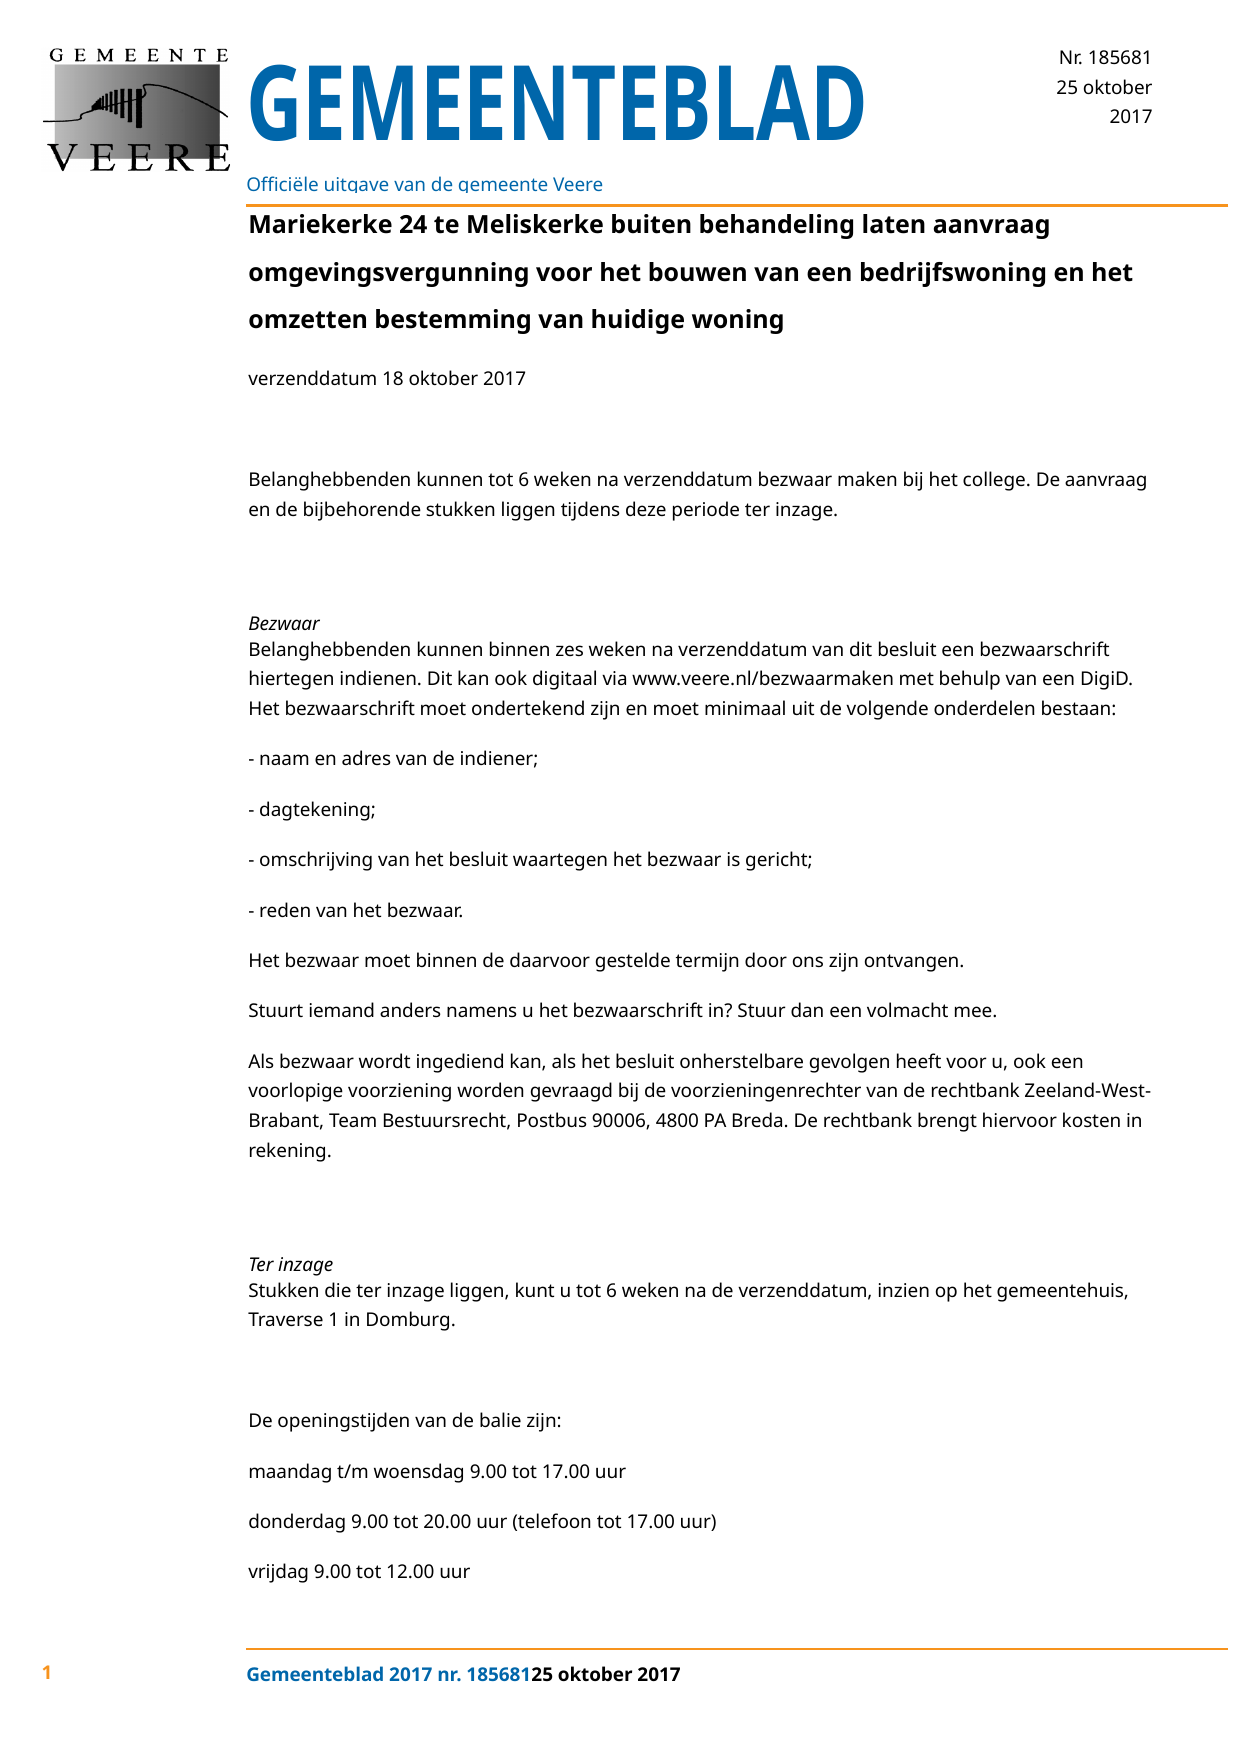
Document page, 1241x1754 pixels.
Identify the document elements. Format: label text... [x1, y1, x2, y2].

text Bezwaar [248, 610, 1152, 636]
text - naam en adres van de indiener; [248, 746, 1152, 771]
text - omschrijving van het besluit waartegen het bezwaar is gericht; [248, 846, 1152, 872]
text vrijdag 9.00 tot 12.00 uur [248, 1559, 1152, 1584]
text Stukken die ter inzage liggen, kunt u tot 6 weken na de verzenddatum, inzien op het gemeentehuis, Traverse 1 in Domburg. [248, 1277, 1152, 1332]
text donderdag 9.00 tot 20.00 uur (telefoon tot 17.00 uur) [248, 1508, 1152, 1534]
text - reden van het bezwaar. [248, 897, 1152, 923]
text - dagtekening; [248, 796, 1152, 822]
text Belanghebbenden kunnen binnen zes weken na verzenddatum van dit besluit een bezwaarschrift hiertegen indienen. Dit kan ook digitaal via www.veere.nl/bezwaarmaken met behulp van een DigiD. Het bezwaarschrift moet ondertekend zijn en moet minimaal uit de volgende onderdelen bestaan: [248, 636, 1152, 721]
text Stuurt iemand anders namens u het bezwaarschrift in? Stuur dan een volmacht mee. [248, 998, 1152, 1023]
text maandag t/m woensdag 9.00 tot 17.00 uur [248, 1458, 1152, 1483]
text Mariekerke 24 te Meliskerke buiten behandeling laten aanvraag omgevingsvergunning voor het bouwen van een bedrijfswoning en het omzetten bestemming van huidige woning [248, 207, 1152, 336]
text Belanghebbenden kunnen tot 6 weken na verzenddatum bezwaar maken bij het college. De aanvraag en de bijbehorende stukken liggen tijdens deze periode ter inzage. [248, 466, 1152, 522]
text verzenddatum 18 oktober 2017 [248, 366, 1152, 391]
text De openingstijden van de balie zijn: [248, 1407, 1152, 1433]
picture [41, 47, 231, 172]
text Als bezwaar wordt ingediend kan, als het besluit onherstelbare gevolgen heeft voor u, ook een voorlopige voorziening worden gevraagd bij de voorzieningenrechter van de rechtbank Zeeland-West-Brabant, Team Bestuursrecht, Postbus 90006, 4800 PA Breda. De rechtbank brengt hiervoor kosten in rekening. [248, 1048, 1152, 1163]
text Het bezwaar moet binnen de daarvoor gestelde termijn door ons zijn ontvangen. [248, 947, 1152, 973]
text Ter inzage [248, 1251, 1152, 1277]
